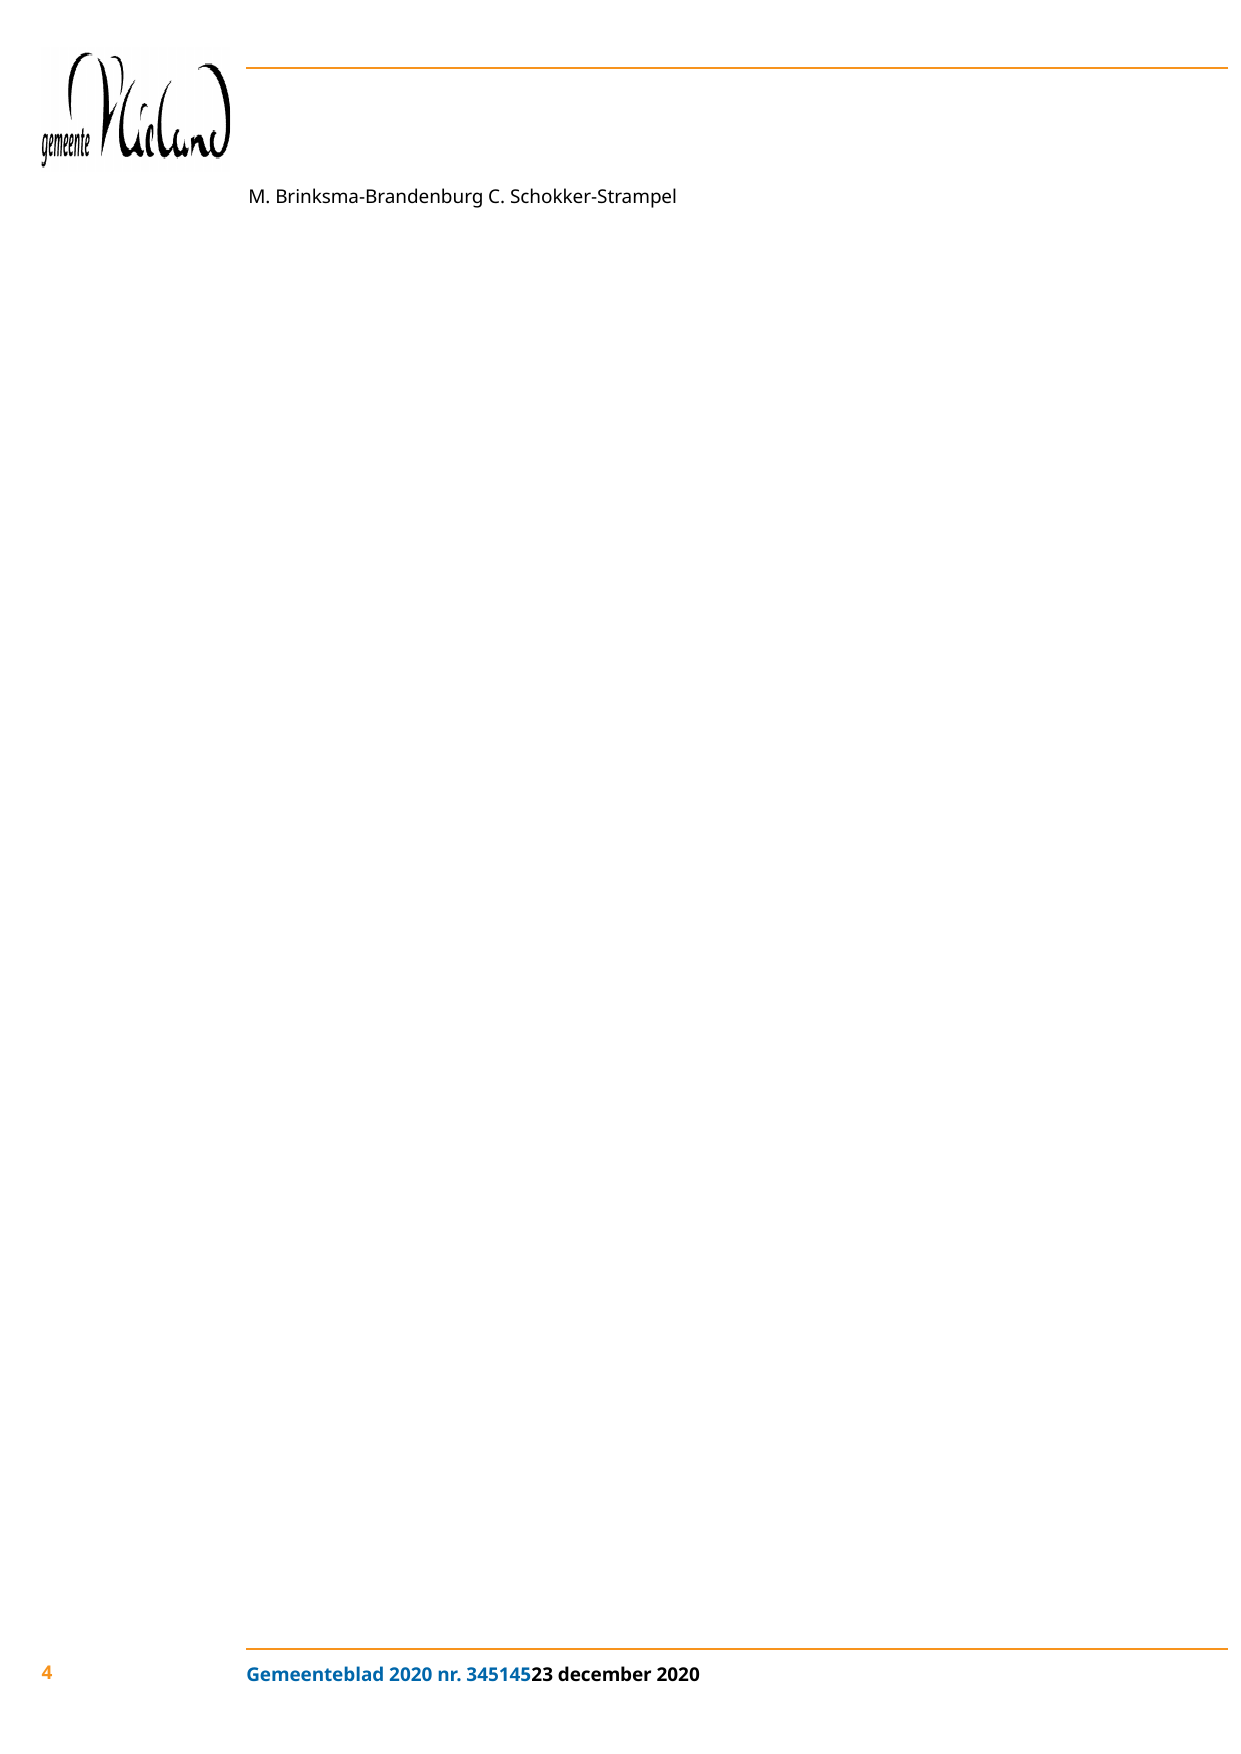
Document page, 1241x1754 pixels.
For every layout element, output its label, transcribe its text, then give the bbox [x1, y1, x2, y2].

text M. Brinksma-Brandenburg C. Schokker-Strampel [248, 183, 1152, 209]
picture [41, 47, 231, 172]
